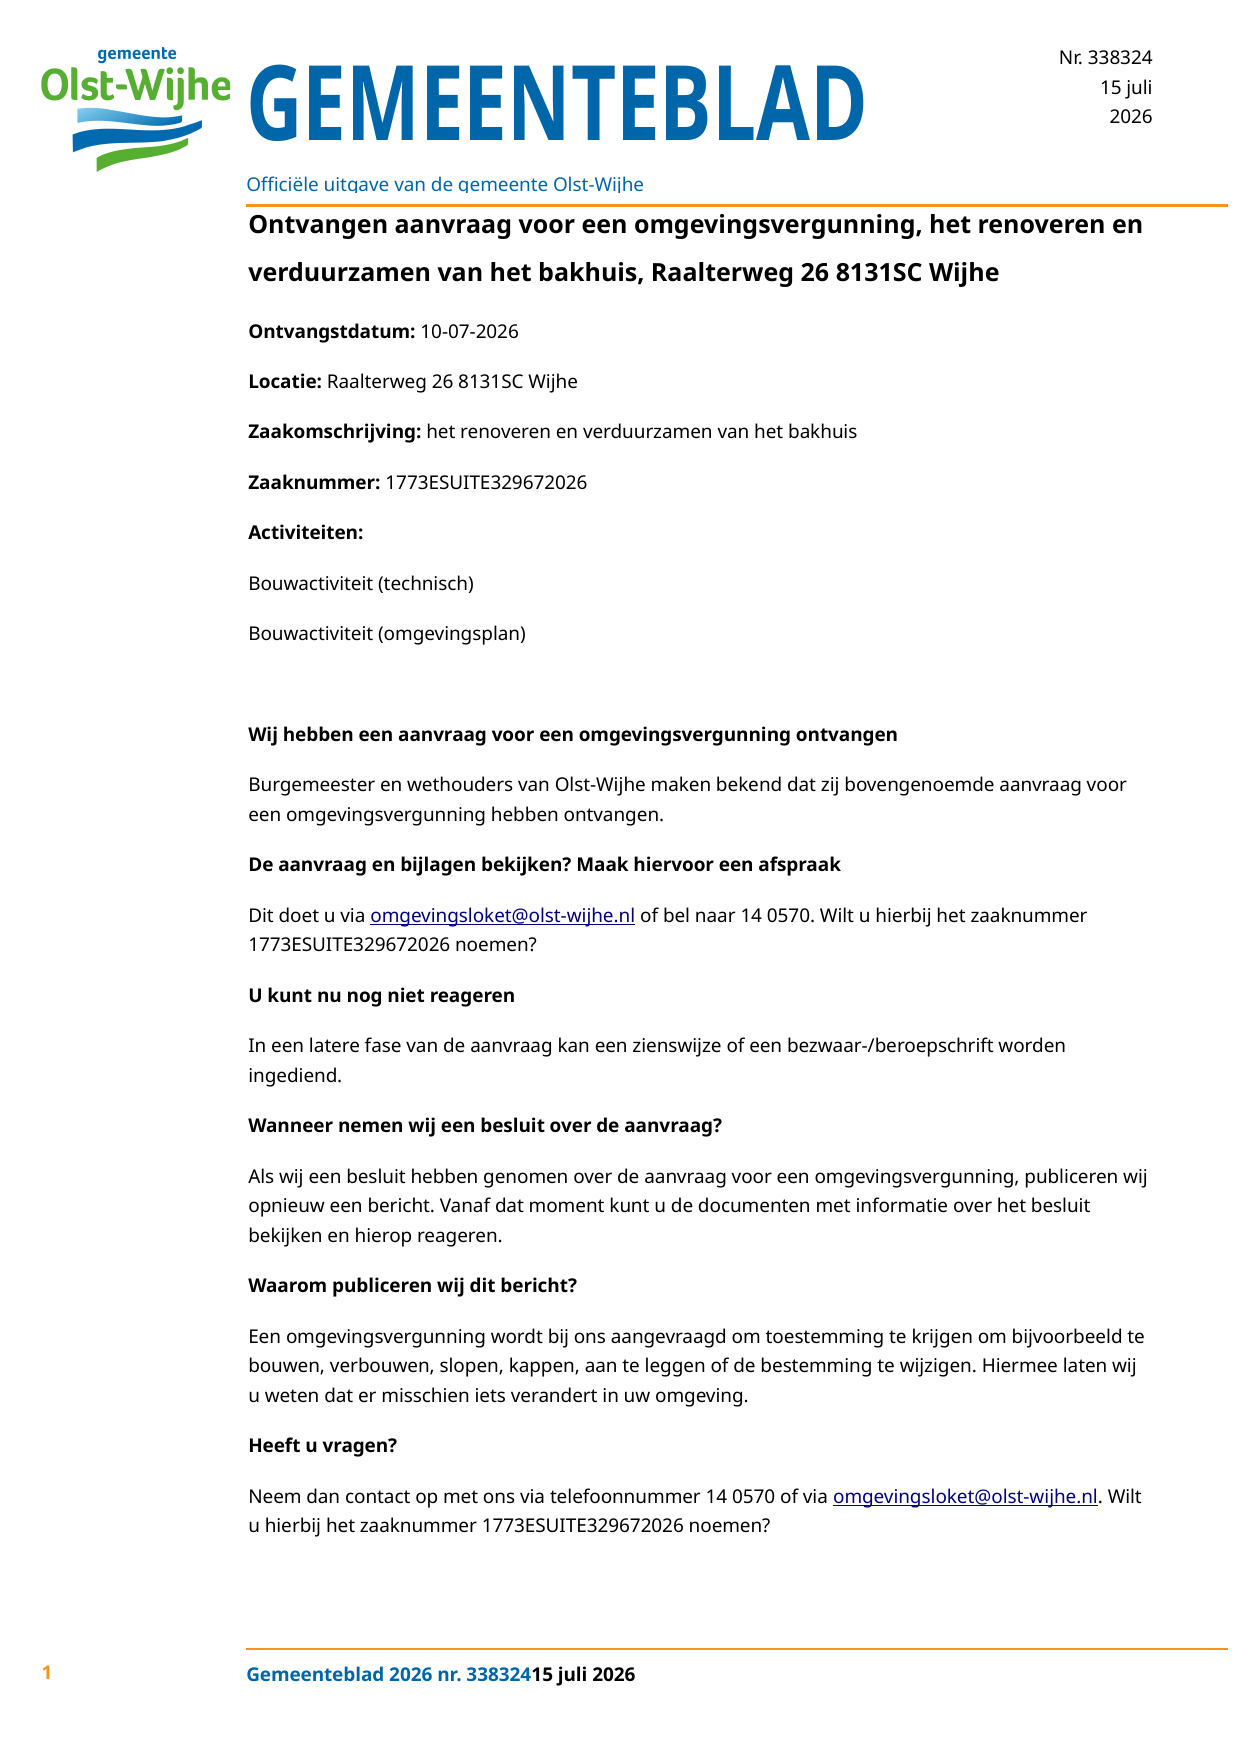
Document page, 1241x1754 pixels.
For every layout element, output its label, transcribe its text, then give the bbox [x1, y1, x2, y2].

text De aanvraag en bijlagen bekijken? Maak hiervoor een afspraak [248, 852, 1152, 877]
text Als wij een besluit hebben genomen over de aanvraag voor een omgevingsvergunning, publiceren wij opnieuw een bericht. Vanaf dat moment kunt u de documenten met informatie over het besluit bekijken en hierop reageren. [248, 1163, 1152, 1248]
picture [41, 47, 231, 172]
text Burgemeester en wethouders van Olst-Wijhe maken bekend dat zij bovengenoemde aanvraag voor een omgevingsvergunning hebben ontvangen. [248, 772, 1152, 827]
text In een latere fase van de aanvraag kan een zienswijze of een bezwaar-/beroepschrift worden ingediend. [248, 1032, 1152, 1088]
text Bouwactiviteit (technisch) [248, 570, 1152, 596]
text Ontvangen aanvraag voor een omgevingsvergunning, het renoveren en verduurzamen van het bakhuis, Raalterweg 26 8131SC Wijhe [248, 207, 1152, 288]
text Neem dan contact op met ons via telefoonnummer 14 0570 of via omgevingsloket@olst-wijhe.nl. Wilt u hierbij het zaaknummer 1773ESUITE329672026 noemen? [248, 1483, 1152, 1538]
text Activiteiten: [248, 519, 1152, 545]
text Zaaknummer: 1773ESUITE329672026 [248, 469, 1152, 495]
text Wij hebben een aanvraag voor een omgevingsvergunning ontvangen [248, 721, 1152, 747]
text Heeft u vragen? [248, 1432, 1152, 1458]
text Wanneer nemen wij een besluit over de aanvraag? [248, 1112, 1152, 1138]
text Locatie: Raalterweg 26 8131SC Wijhe [248, 368, 1152, 394]
text Ontvangstdatum: 10-07-2026 [248, 318, 1152, 344]
text Bouwactiviteit (omgevingsplan) [248, 620, 1152, 646]
text Dit doet u via omgevingsloket@olst-wijhe.nl of bel naar 14 0570. Wilt u hierbij het zaaknummer 1773ESUITE329672026 noemen? [248, 902, 1152, 957]
text Waarom publiceren wij dit bericht? [248, 1272, 1152, 1298]
text Zaakomschrijving: het renoveren en verduurzamen van het bakhuis [248, 419, 1152, 444]
text Een omgevingsvergunning wordt bij ons aangevraagd om toestemming te krijgen om bijvoorbeeld te bouwen, verbouwen, slopen, kappen, aan te leggen of de bestemming te wijzigen. Hiermee laten wij u weten dat er misschien iets verandert in uw omgeving. [248, 1323, 1152, 1408]
text U kunt nu nog niet reageren [248, 982, 1152, 1008]
